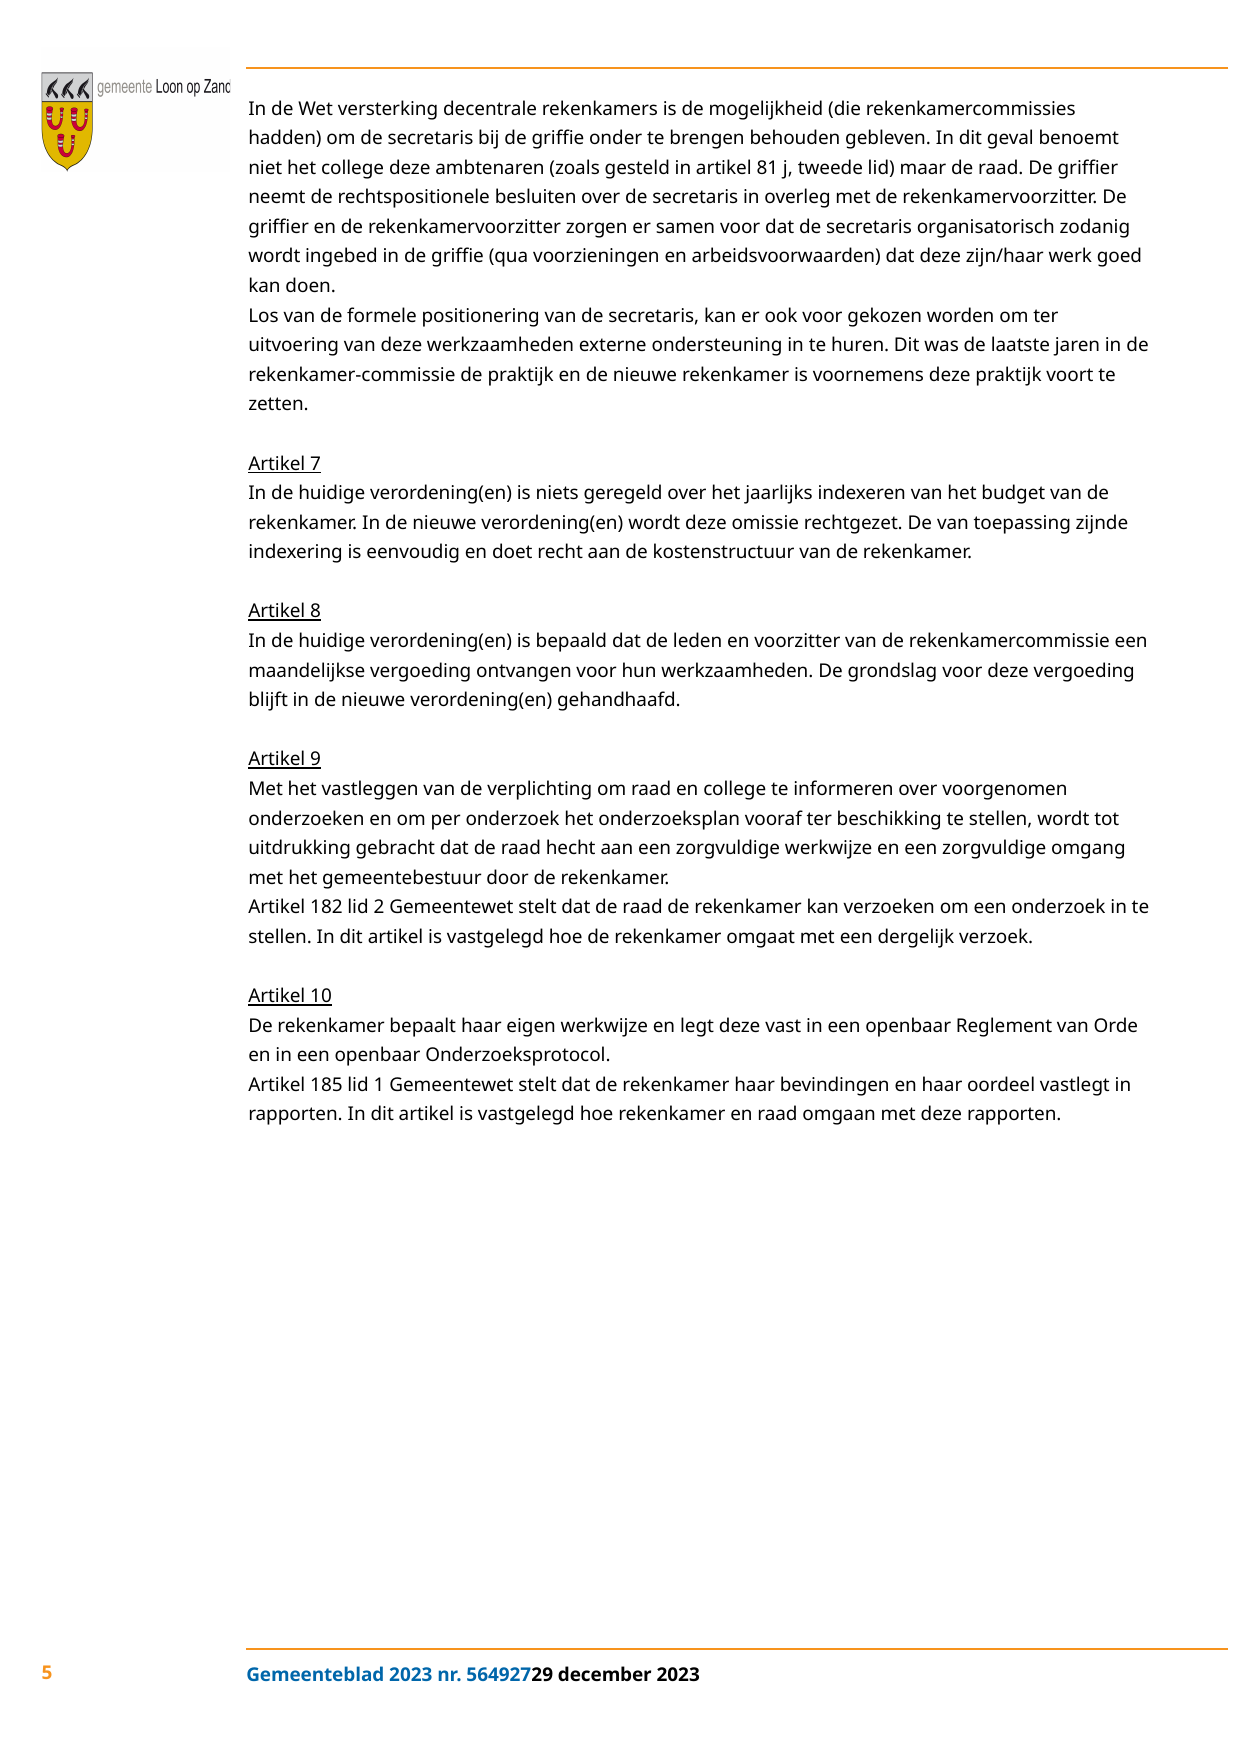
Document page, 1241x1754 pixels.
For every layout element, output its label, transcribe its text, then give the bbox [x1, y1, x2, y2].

text De rekenkamer bepaalt haar eigen werkwijze en legt deze vast in een openbaar Reglement van Orde en in een openbaar Onderzoeksprotocol. [248, 1012, 1152, 1067]
text Artikel 182 lid 2 Gemeentewet stelt dat de raad de rekenkamer kan verzoeken om een onderzoek in te stellen. In dit artikel is vastgelegd hoe de rekenkamer omgaat met een dergelijk verzoek. [248, 893, 1152, 949]
text Los van de formele positionering van de secretaris, kan er ook voor gekozen worden om ter uitvoering van deze werkzaamheden externe ondersteuning in te huren. Dit was de laatste jaren in de rekenkamer-commissie de praktijk en de nieuwe rekenkamer is voornemens deze praktijk voort te zetten. [248, 302, 1152, 416]
picture [41, 47, 231, 172]
text Artikel 7 [248, 450, 1152, 476]
text Met het vastleggen van de verplichting om raad en college te informeren over voorgenomen onderzoeken en om per onderzoek het onderzoeksplan vooraf ter beschikking te stellen, wordt tot uitdrukking gebracht dat de raad hecht aan een zorgvuldige werkwijze en een zorgvuldige omgang met het gemeentebestuur door de rekenkamer. [248, 775, 1152, 890]
text Artikel 8 [248, 598, 1152, 623]
text In de huidige verordening(en) is niets geregeld over het jaarlijks indexeren van het budget van de rekenkamer. In de nieuwe verordening(en) wordt deze omissie rechtgezet. De van toepassing zijnde indexering is eenvoudig en doet recht aan de kostenstructuur van de rekenkamer. [248, 479, 1152, 564]
text Artikel 9 [248, 746, 1152, 771]
text Artikel 10 [248, 982, 1152, 1008]
text In de Wet versterking decentrale rekenkamers is de mogelijkheid (die rekenkamercommissies hadden) om de secretaris bij de griffie onder te brengen behouden gebleven. In dit geval benoemt niet het college deze ambtenaren (zoals gesteld in artikel 81 j, tweede lid) maar de raad. De griffier neemt de rechtspositionele besluiten over de secretaris in overleg met de rekenkamervoorzitter. De griffier en de rekenkamervoorzitter zorgen er samen voor dat de secretaris organisatorisch zodanig wordt ingebed in de griffie (qua voorzieningen en arbeidsvoorwaarden) dat deze zijn/haar werk goed kan doen. [248, 95, 1152, 298]
text In de huidige verordening(en) is bepaald dat de leden en voorzitter van de rekenkamercommissie een maandelijkse vergoeding ontvangen voor hun werkzaamheden. De grondslag voor deze vergoeding blijft in de nieuwe verordening(en) gehandhaafd. [248, 627, 1152, 712]
text Artikel 185 lid 1 Gemeentewet stelt dat de rekenkamer haar bevindingen en haar oordeel vastlegt in rapporten. In dit artikel is vastgelegd hoe rekenkamer en raad omgaan met deze rapporten. [248, 1071, 1152, 1126]
